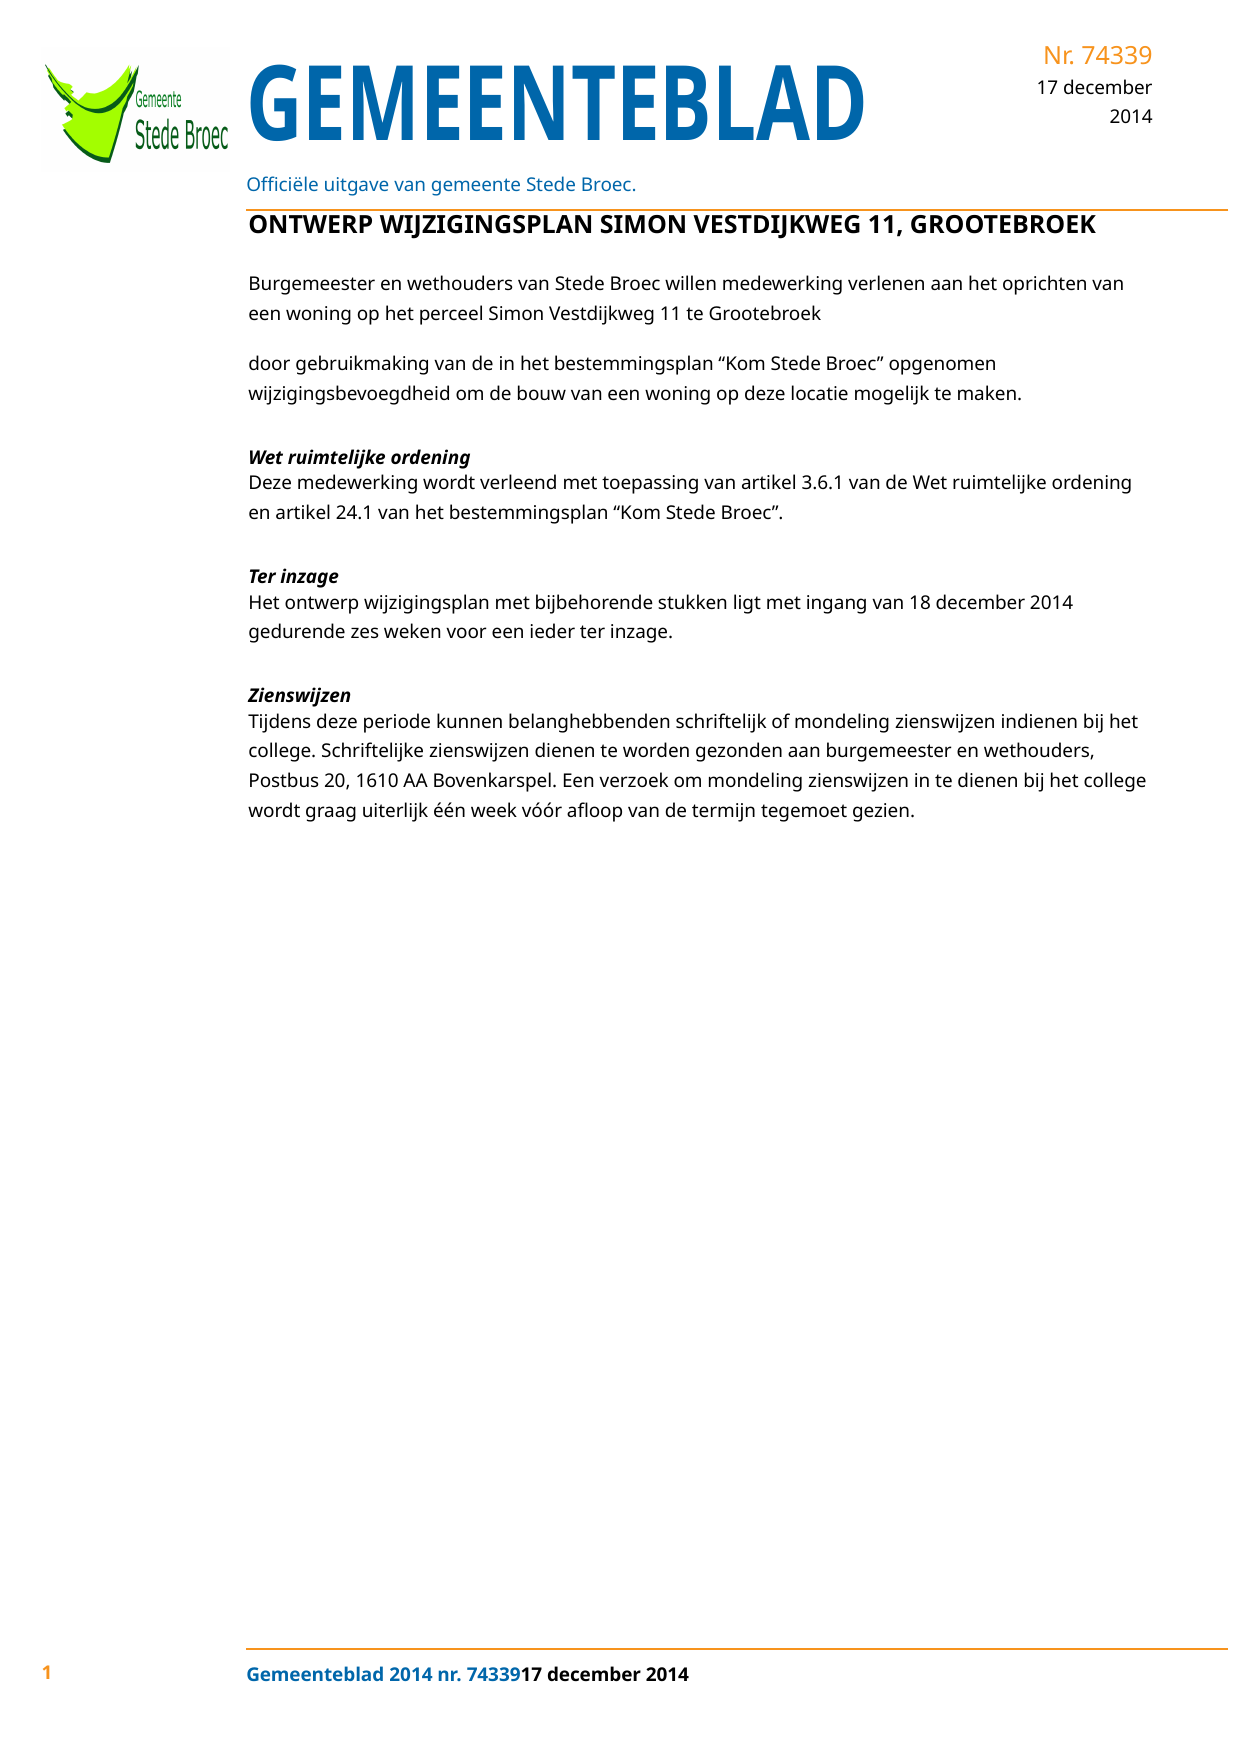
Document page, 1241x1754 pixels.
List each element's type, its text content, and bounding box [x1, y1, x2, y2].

text Wet ruimtelijke ordening [248, 444, 1152, 469]
picture [41, 47, 231, 172]
text Ter inzage [248, 563, 1152, 589]
text Deze medewerking wordt verleend met toepassing van artikel 3.6.1 van de Wet ruimtelijke ordening en artikel 24.1 van het bestemmingsplan “Kom Stede Broec”. [248, 469, 1152, 525]
text Zienswijzen [248, 682, 1152, 708]
text door gebruikmaking van de in het bestemmingsplan “Kom Stede Broec” opgenomen wijzigingsbevoegdheid om de bouw van een woning op deze locatie mogelijk te maken. [248, 350, 1152, 406]
text ONTWERP WIJZIGINGSPLAN SIMON VESTDIJKWEG 11, GROOTEBROEK [248, 211, 1152, 241]
text Het ontwerp wijzigingsplan met bijbehorende stukken ligt met ingang van 18 december 2014 gedurende zes weken voor een ieder ter inzage. [248, 589, 1152, 644]
text Tijdens deze periode kunnen belanghebbenden schriftelijk of mondeling zienswijzen indienen bij het college. Schriftelijke zienswijzen dienen te worden gezonden aan burgemeester en wethouders, Postbus 20, 1610 AA Bovenkarspel. Een verzoek om mondeling zienswijzen in te dienen bij het college wordt graag uiterlijk één week vóór afloop van de termijn tegemoet gezien. [248, 708, 1152, 823]
text Burgemeester en wethouders van Stede Broec willen medewerking verlenen aan het oprichten van een woning op het perceel Simon Vestdijkweg 11 te Grootebroek [248, 270, 1152, 326]
